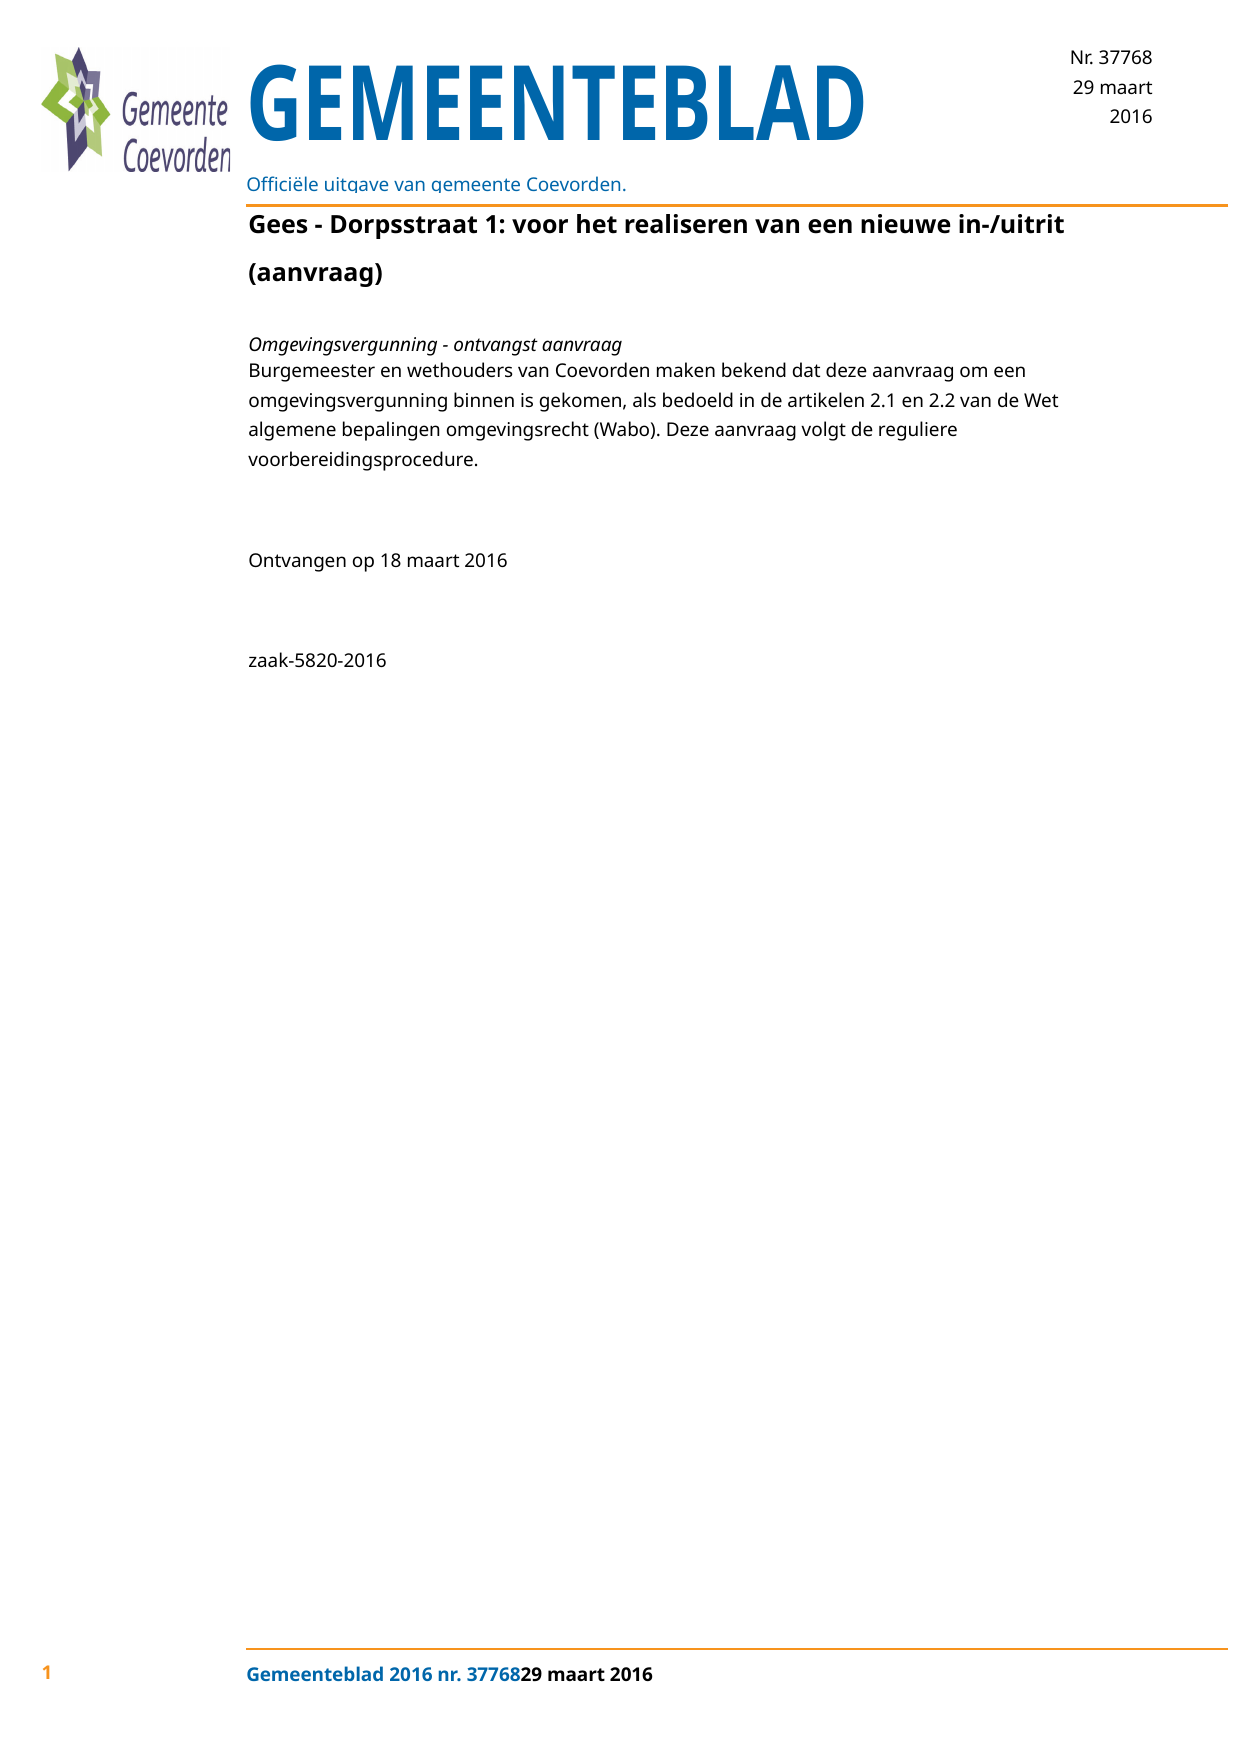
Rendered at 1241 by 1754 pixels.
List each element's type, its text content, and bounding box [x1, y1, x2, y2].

text Burgemeester en wethouders van Coevorden maken bekend dat deze aanvraag om een omgevingsvergunning binnen is gekomen, als bedoeld in de artikelen 2.1 en 2.2 van de Wet algemene bepalingen omgevingsrecht (Wabo). Deze aanvraag volgt de reguliere voorbereidingsprocedure. [248, 357, 1152, 472]
text Ontvangen op 18 maart 2016 [248, 547, 1152, 572]
picture [41, 47, 231, 172]
text zaak-5820-2016 [248, 648, 1152, 673]
text Omgevingsvergunning - ontvangst aanvraag [248, 331, 1152, 357]
text Gees - Dorpsstraat 1: voor het realiseren van een nieuwe in-/uitrit (aanvraag) [248, 207, 1152, 288]
